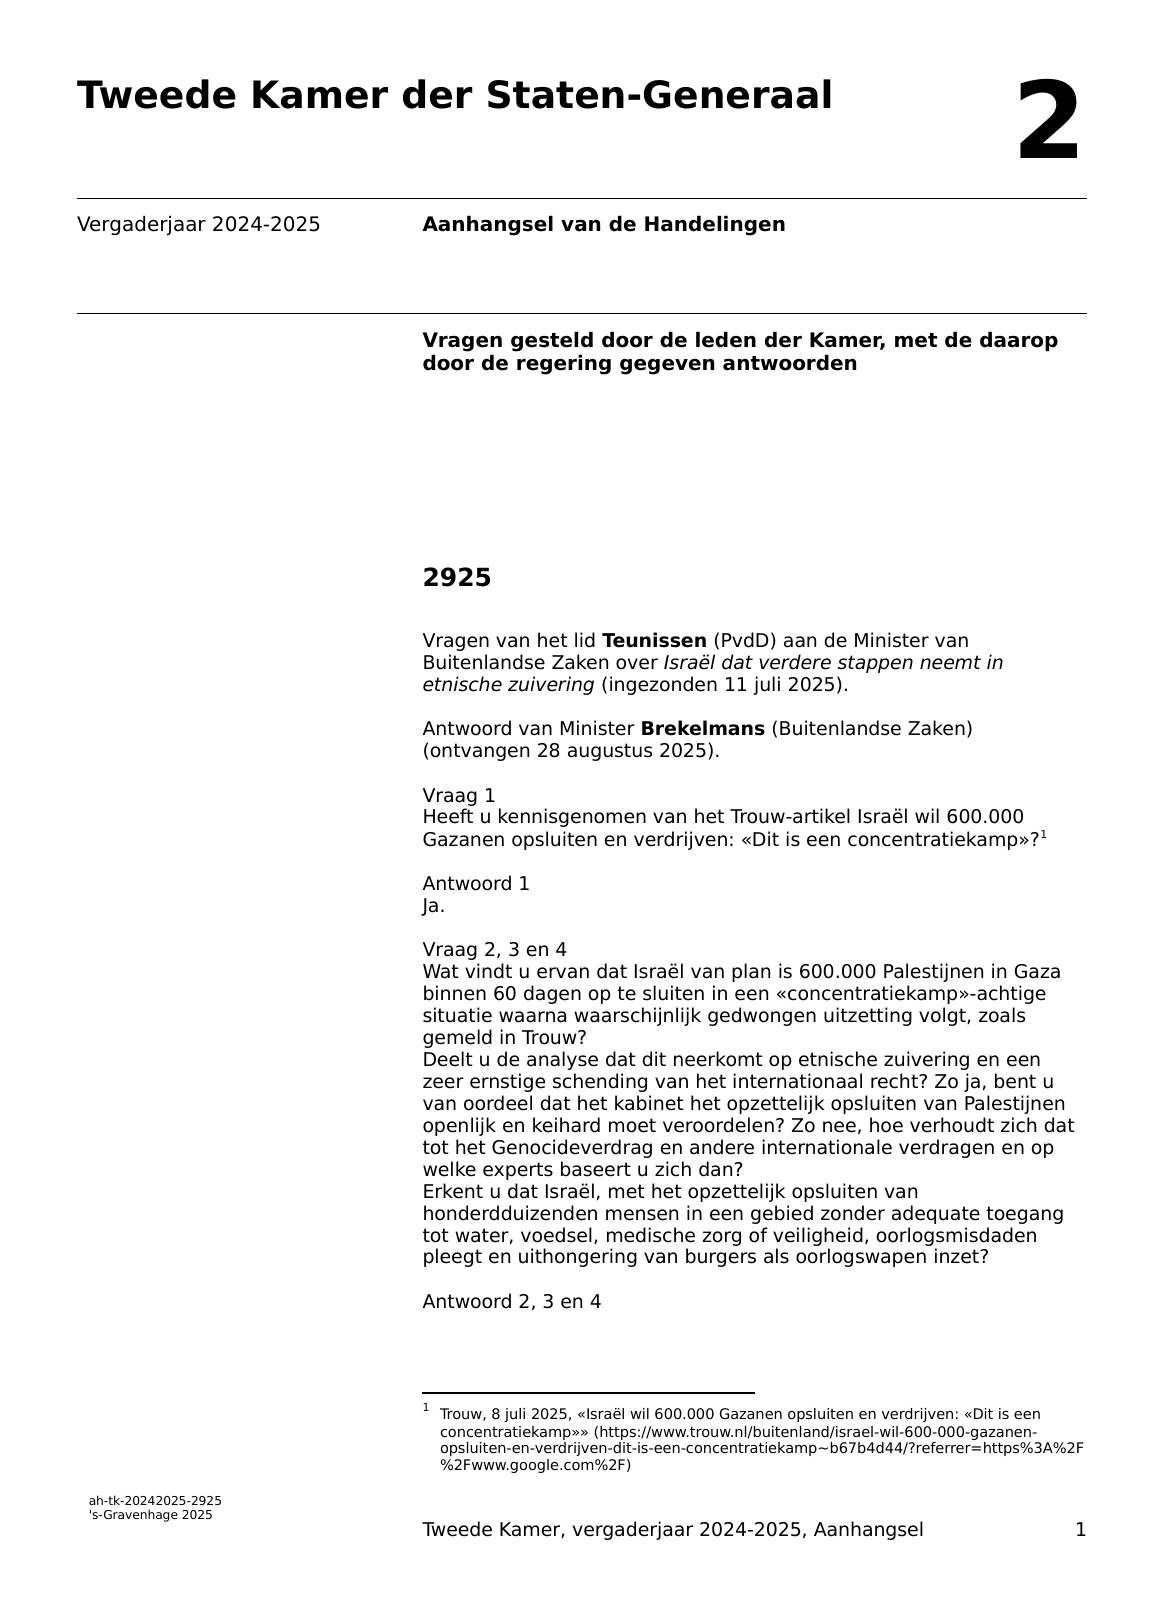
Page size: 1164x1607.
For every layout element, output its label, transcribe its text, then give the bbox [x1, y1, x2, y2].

table_cell Aanhangsel van de Handelingen [422, 199, 1087, 313]
text Erkent u dat Israël, met het opzettelijk opsluiten van honderdduizenden mensen in een gebied zonder adequate toegang tot water, voedsel, medische zorg of veiligheid, oorlogsmisdaden pleegt en uithongering van burgers als oorlogswapen inzet? [422, 1181, 1087, 1268]
text 's-Gravenhage 2025 [88, 1508, 323, 1522]
text Antwoord 1 [422, 873, 1087, 894]
text 2925 [422, 563, 1087, 592]
text Deelt u de analyse dat dit neerkomt op etnische zuivering en een zeer ernstige schending van het internationaal recht? Zo ja, bent u van oordeel dat het kabinet het opzettelijk opsluiten van Palestijnen openlijk en keihard moet veroordelen? Zo nee, hoe verhoudt zich dat tot het Genocideverdrag en andere internationale verdragen en op welke experts baseert u zich dan? [422, 1049, 1087, 1181]
table_header 2 [886, 59, 1087, 198]
text Vragen van het lid Teunissen (PvdD) aan de Minister van Buitenlandse Zaken over Israël dat verdere stappen neemt in etnische zuivering (ingezonden 11 juli 2025). [422, 630, 1087, 696]
text Heeft u kennisgenomen van het Trouw-artikel Israël wil 600.000 Gazanen opsluiten en verdrijven: «Dit is een concentratiekamp»? [422, 806, 1087, 850]
text Vraag 2, 3 en 4 [422, 939, 1087, 961]
text Antwoord 2, 3 en 4 [422, 1291, 1087, 1313]
text Wat vindt u ervan dat Israël van plan is 600.000 Palestijnen in Gaza binnen 60 dagen op te sluiten in een «concentratiekamp»-achtige situatie waarna waarschijnlijk gedwongen uitzetting volgt, zoals gemeld in Trouw? [422, 961, 1087, 1049]
text Trouw, 8 juli 2025, «Israël wil 600.000 Gazanen opsluiten en verdrijven: «Dit is een concentratiekamp»» (https://www.trouw.nl/buitenland/israel-wil-600-000-gazanen-opsluiten-en-verdrijven-dit-is-een-concentratiekamp~b67b4d44/?referrer=https%3A%2F%2Fwww.google.com%2F) [422, 1402, 1087, 1474]
text Antwoord van Minister Brekelmans (Buitenlandse Zaken) (ontvangen 28 augustus 2025). [422, 718, 1087, 762]
text Ja. [422, 894, 1087, 917]
table_cell Vergaderjaar 2024-2025 [77, 199, 422, 313]
text ah-tk-20242025-2925 [88, 1494, 323, 1508]
table_header Tweede Kamer der Staten-Generaal [77, 59, 886, 198]
table_cell [77, 314, 422, 375]
table_cell Vragen gesteld door de leden der Kamer, met de daarop door de regering gegeven antwoorden [422, 314, 1087, 375]
text Vraag 1 [422, 784, 1087, 806]
